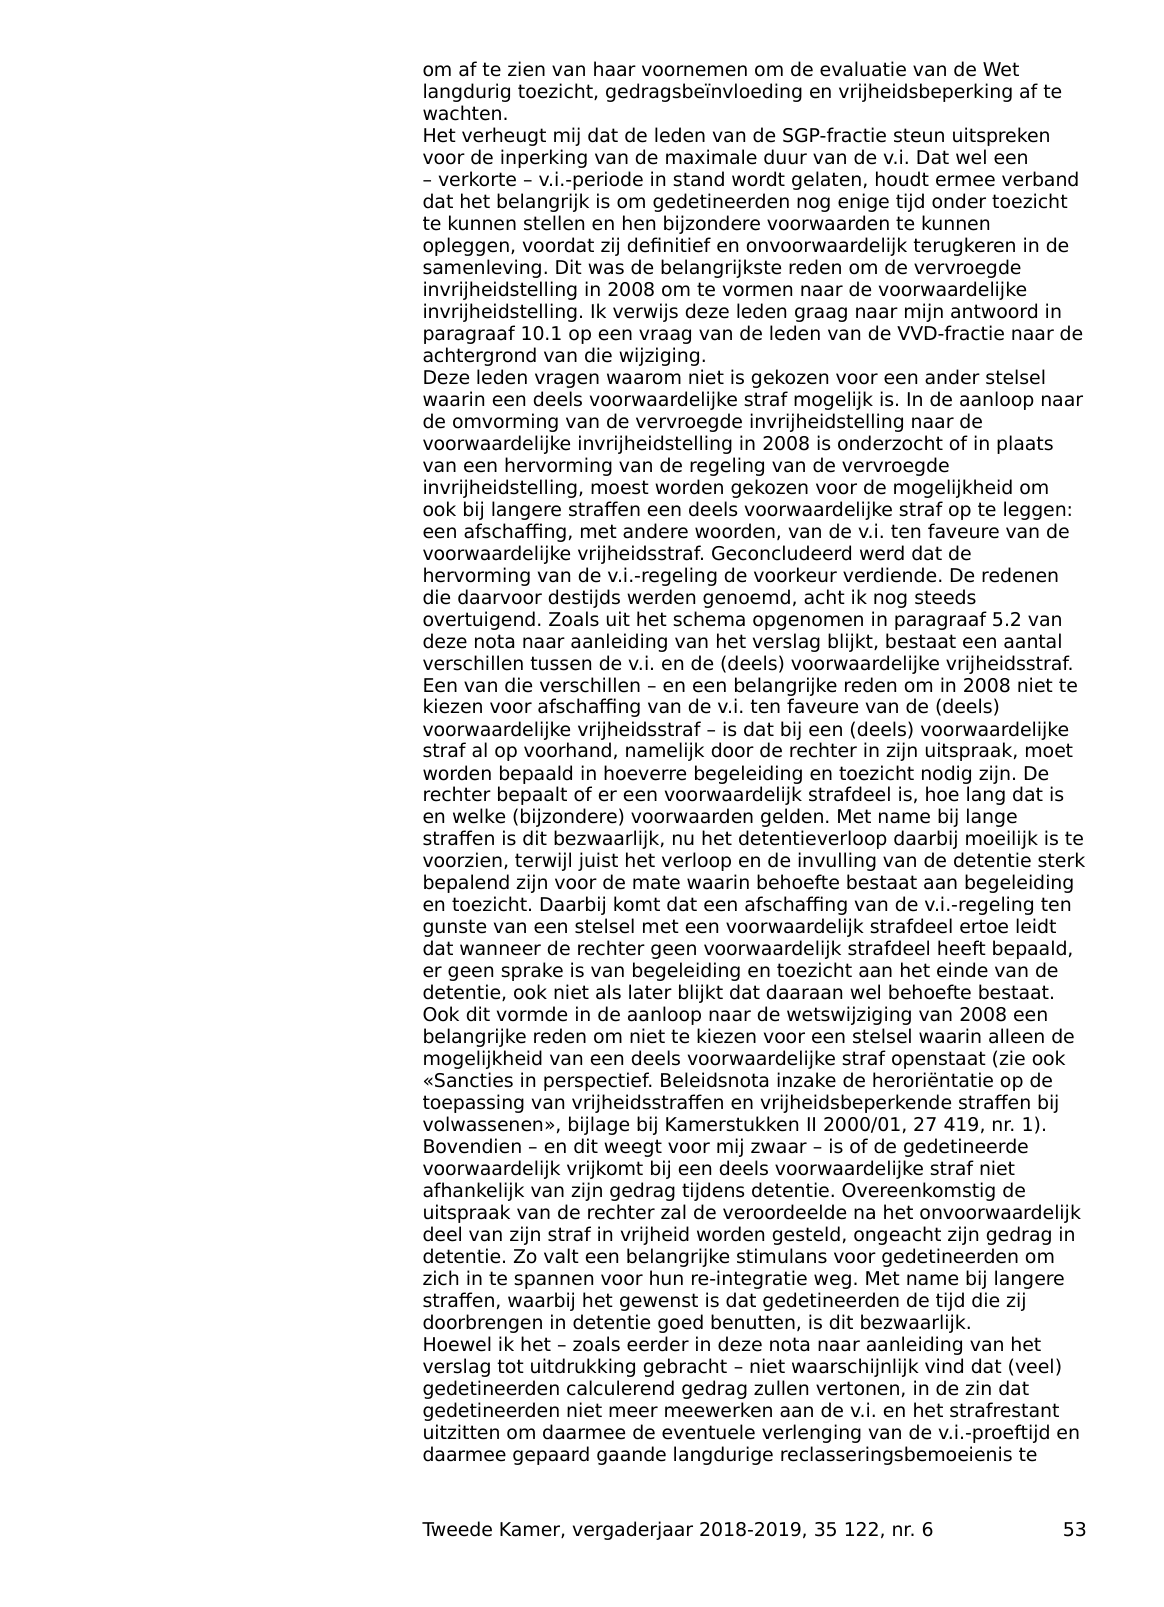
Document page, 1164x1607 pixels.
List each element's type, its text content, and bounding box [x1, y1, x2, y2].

text om af te zien van haar voornemen om de evaluatie van de Wet langdurig toezicht, gedragsbeïnvloeding en vrijheidsbeperking af te wachten. [422, 59, 1087, 125]
text Het verheugt mij dat de leden van de SGP-fractie steun uitspreken voor de inperking van de maximale duur van de v.i. Dat wel een – verkorte – v.i.-periode in stand wordt gelaten, houdt ermee verband dat het belangrijk is om gedetineerden nog enige tijd onder toezicht te kunnen stellen en hen bijzondere voorwaarden te kunnen opleggen, voordat zij definitief en onvoorwaardelijk terugkeren in de samenleving. Dit was de belangrijkste reden om de vervroegde invrijheidstelling in 2008 om te vormen naar de voorwaardelijke invrijheidstelling. Ik verwijs deze leden graag naar mijn antwoord in paragraaf 10.1 op een vraag van de leden van de VVD-fractie naar de achtergrond van die wijziging. [422, 125, 1087, 367]
text Deze leden vragen waarom niet is gekozen voor een ander stelsel waarin een deels voorwaardelijke straf mogelijk is. In de aanloop naar de omvorming van de vervroegde invrijheidstelling naar de voorwaardelijke invrijheidstelling in 2008 is onderzocht of in plaats van een hervorming van de regeling van de vervroegde invrijheidstelling, moest worden gekozen voor de mogelijkheid om ook bij langere straffen een deels voorwaardelijke straf op te leggen: een afschaffing, met andere woorden, van de v.i. ten faveure van de voorwaardelijke vrijheidsstraf. Geconcludeerd werd dat de hervorming van de v.i.-regeling de voorkeur verdiende. De redenen die daarvoor destijds werden genoemd, acht ik nog steeds overtuigend. Zoals uit het schema opgenomen in paragraaf 5.2 van deze nota naar aanleiding van het verslag blijkt, bestaat een aantal verschillen tussen de v.i. en de (deels) voorwaardelijke vrijheidsstraf. Een van die verschillen – en een belangrijke reden om in 2008 niet te kiezen voor afschaffing van de v.i. ten faveure van de (deels) voorwaardelijke vrijheidsstraf – is dat bij een (deels) voorwaardelijke straf al op voorhand, namelijk door de rechter in zijn uitspraak, moet worden bepaald in hoeverre begeleiding en toezicht nodig zijn. De rechter bepaalt of er een voorwaardelijk strafdeel is, hoe lang dat is en welke (bijzondere) voorwaarden gelden. Met name bij lange straffen is dit bezwaarlijk, nu het detentieverloop daarbij moeilijk is te voorzien, terwijl juist het verloop en de invulling van de detentie sterk bepalend zijn voor de mate waarin behoefte bestaat aan begeleiding en toezicht. Daarbij komt dat een afschaffing van de v.i.-regeling ten gunste van een stelsel met een voorwaardelijk strafdeel ertoe leidt dat wanneer de rechter geen voorwaardelijk strafdeel heeft bepaald, er geen sprake is van begeleiding en toezicht aan het einde van de detentie, ook niet als later blijkt dat daaraan wel behoefte bestaat. Ook dit vormde in de aanloop naar de wetswijziging van 2008 een belangrijke reden om niet te kiezen voor een stelsel waarin alleen de mogelijkheid van een deels voorwaardelijke straf openstaat (zie ook «Sancties in perspectief. Beleidsnota inzake de heroriëntatie op de toepassing van vrijheidsstraffen en vrijheidsbeperkende straffen bij volwassenen», bijlage bij Kamerstukken II 2000/01, 27 419, nr. 1). Bovendien – en dit weegt voor mij zwaar – is of de gedetineerde voorwaardelijk vrijkomt bij een deels voorwaardelijke straf niet afhankelijk van zijn gedrag tijdens detentie. Overeenkomstig de uitspraak van de rechter zal de veroordeelde na het onvoorwaardelijk deel van zijn straf in vrijheid worden gesteld, ongeacht zijn gedrag in detentie. Zo valt een belangrijke stimulans voor gedetineerden om zich in te spannen voor hun re-integratie weg. Met name bij langere straffen, waarbij het gewenst is dat gedetineerden de tijd die zij doorbrengen in detentie goed benutten, is dit bezwaarlijk. [422, 367, 1087, 1334]
text Hoewel ik het – zoals eerder in deze nota naar aanleiding van het verslag tot uitdrukking gebracht – niet waarschijnlijk vind dat (veel) gedetineerden calculerend gedrag zullen vertonen, in de zin dat gedetineerden niet meer meewerken aan de v.i. en het strafrestant uitzitten om daarmee de eventuele verlenging van de v.i.-proeftijd en daarmee gepaard gaande langdurige reclasseringsbemoeienis te [422, 1334, 1087, 1466]
